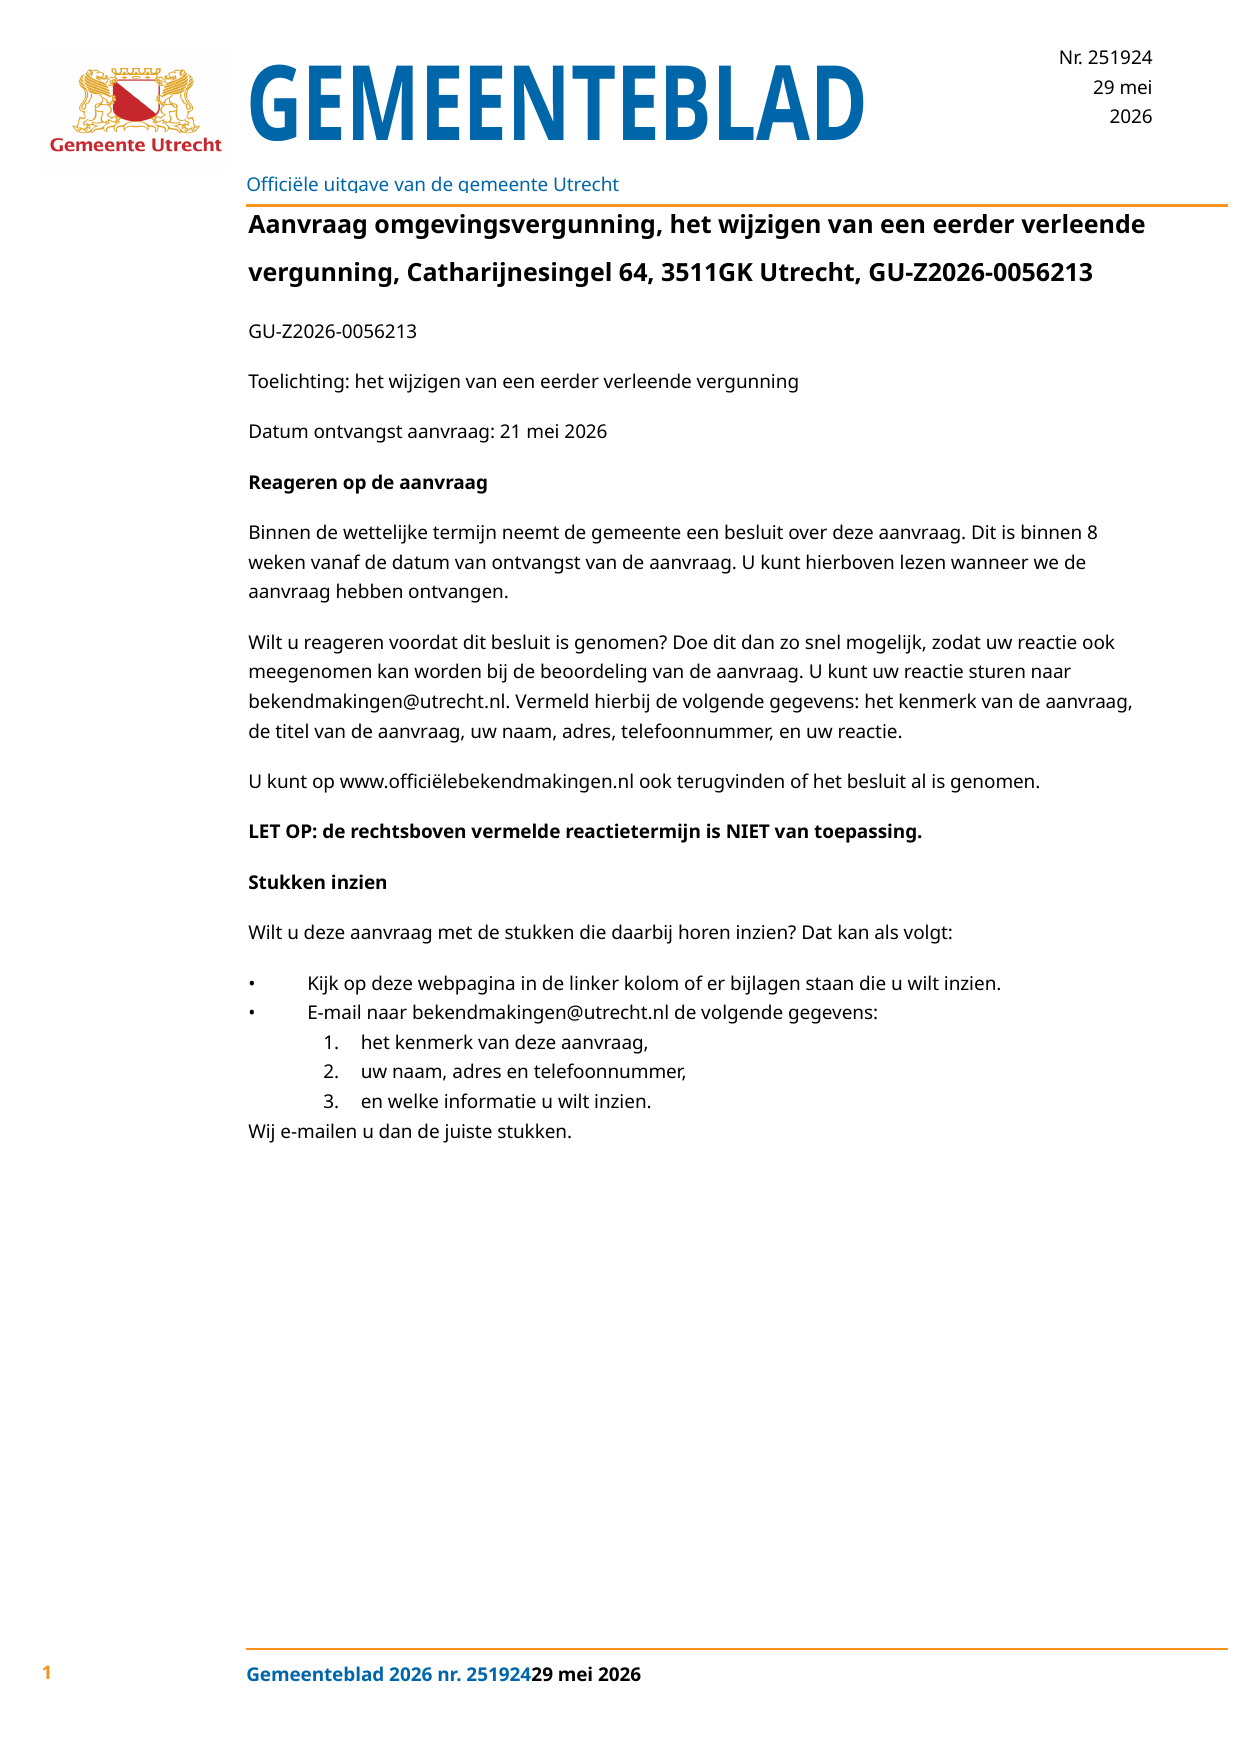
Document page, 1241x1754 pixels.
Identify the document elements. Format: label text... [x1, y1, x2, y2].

text Wij e-mailen u dan de juiste stukken. [248, 1118, 1152, 1144]
picture [41, 47, 231, 172]
text Datum ontvangst aanvraag: 21 mei 2026 [248, 419, 1152, 444]
list uw naam, adres en telefoonnummer, [323, 1059, 1152, 1084]
list E-mail naar bekendmakingen@utrecht.nl de volgende gegevens: [248, 999, 1152, 1025]
text Stukken inzien [248, 869, 1152, 895]
text Wilt u deze aanvraag met de stukken die daarbij horen inzien? Dat kan als volgt: [248, 919, 1152, 945]
list het kenmerk van deze aanvraag, [323, 1029, 1152, 1055]
text Reageren op de aanvraag [248, 469, 1152, 495]
text Aanvraag omgevingsvergunning, het wijzigen van een eerder verleende vergunning, Catharijnesingel 64, 3511GK Utrecht, GU-Z2026-0056213 [248, 207, 1152, 288]
text U kunt op www.officiëlebekendmakingen.nl ook terugvinden of het besluit al is genomen. [248, 768, 1152, 794]
text Binnen de wettelijke termijn neemt de gemeente een besluit over deze aanvraag. Dit is binnen 8 weken vanaf de datum van ontvangst van de aanvraag. U kunt hierboven lezen wanneer we de aanvraag hebben ontvangen. [248, 519, 1152, 604]
list Kijk op deze webpagina in de linker kolom of er bijlagen staan die u wilt inzien. [248, 970, 1152, 996]
text LET OP: de rechtsboven vermelde reactietermijn is NIET van toepassing. [248, 819, 1152, 844]
list en welke informatie u wilt inzien. [323, 1088, 1152, 1114]
text GU-Z2026-0056213 [248, 318, 1152, 344]
text Wilt u reageren voordat dit besluit is genomen? Doe dit dan zo snel mogelijk, zodat uw reactie ook meegenomen kan worden bij de beoordeling van de aanvraag. U kunt uw reactie sturen naar bekendmakingen@utrecht.nl. Vermeld hierbij de volgende gegevens: het kenmerk van de aanvraag, de titel van de aanvraag, uw naam, adres, telefoonnummer, en uw reactie. [248, 629, 1152, 744]
text Toelichting: het wijzigen van een eerder verleende vergunning [248, 368, 1152, 394]
